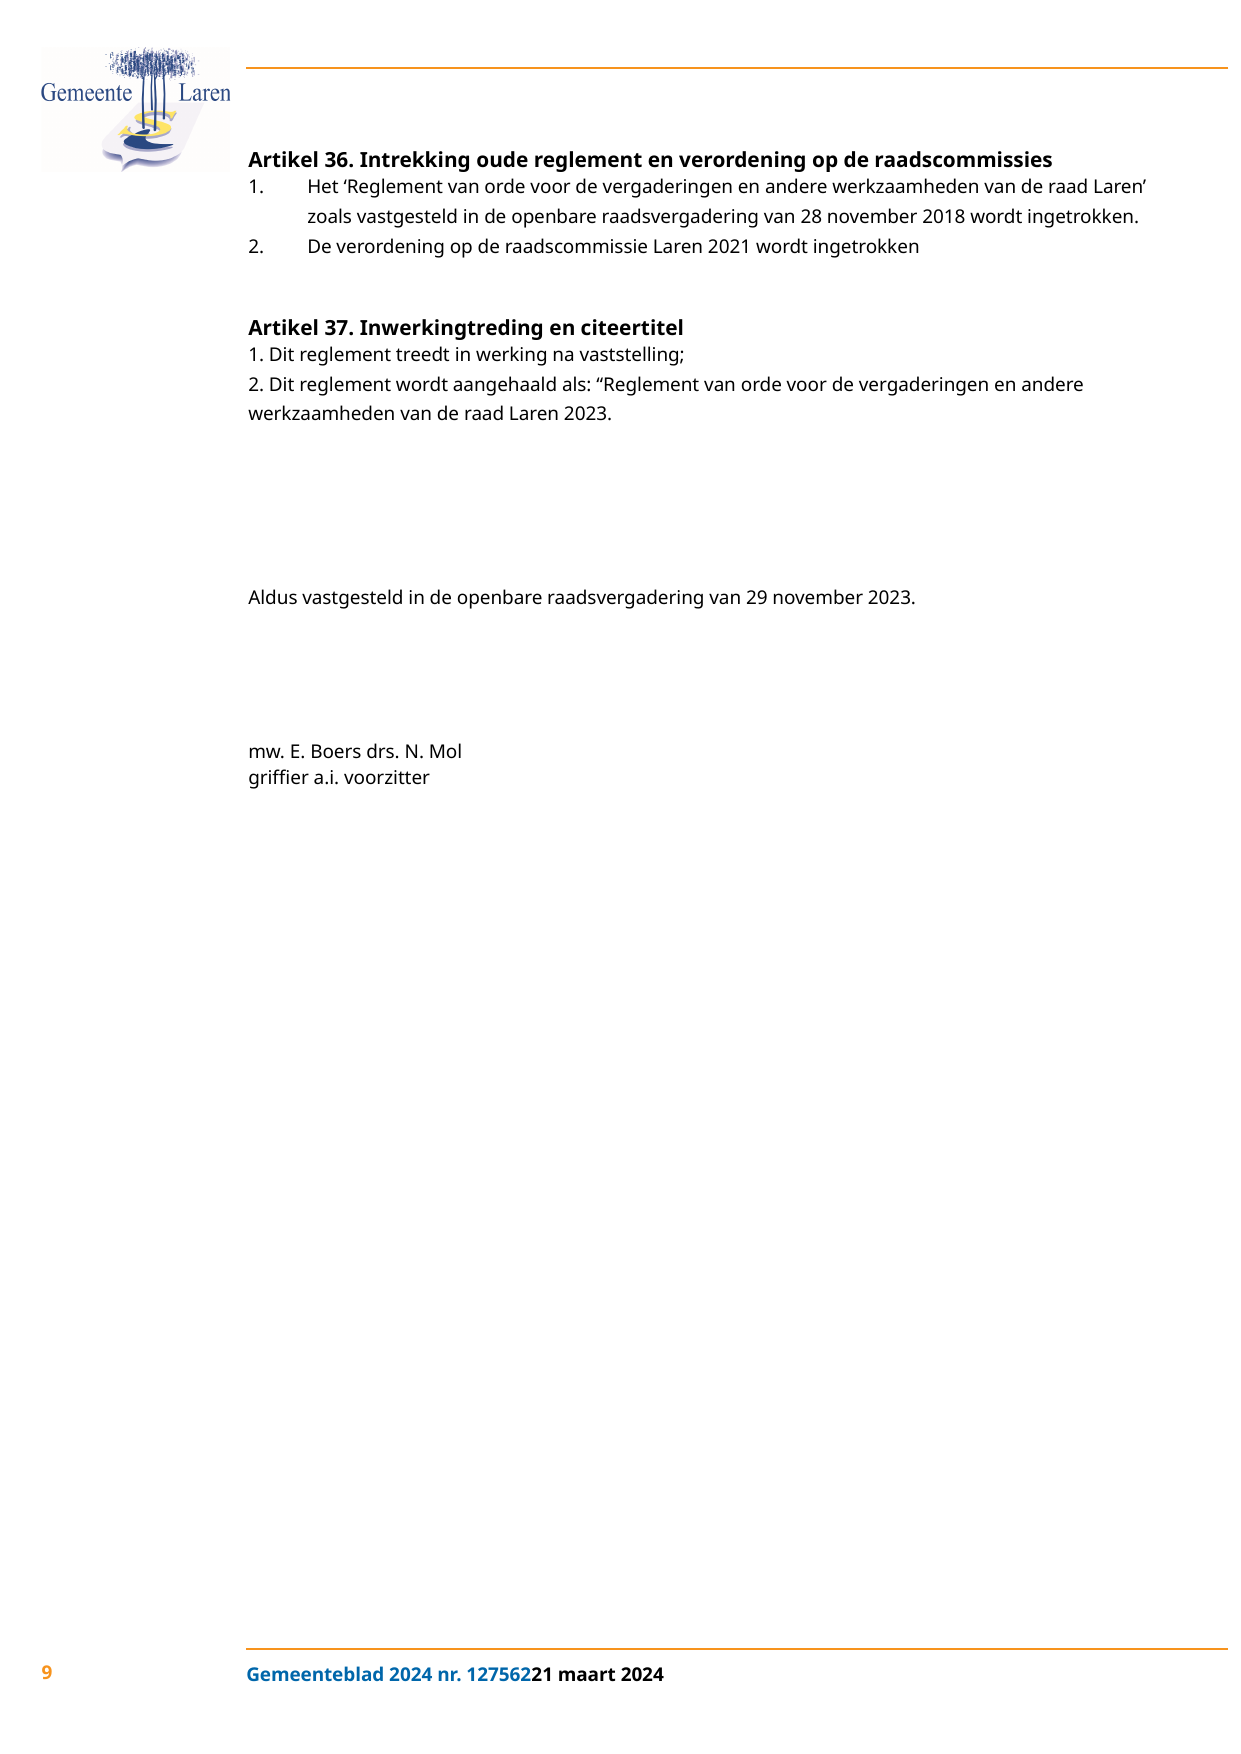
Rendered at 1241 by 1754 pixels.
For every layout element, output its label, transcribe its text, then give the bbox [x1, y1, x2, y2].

text 1. Dit reglement treedt in werking na vaststelling; [248, 341, 1152, 367]
text Aldus vastgesteld in de openbare raadsvergadering van 29 november 2023. [248, 584, 1152, 610]
text Artikel 37. Inwerkingtreding en citeertitel [248, 313, 1152, 341]
text 2. Dit reglement wordt aangehaald als: “Reglement van orde voor de vergaderingen en andere werkzaamheden van de raad Laren 2023. [248, 371, 1152, 426]
list De verordening op de raadscommissie Laren 2021 wordt ingetrokken [248, 233, 1152, 258]
picture [41, 47, 231, 172]
text Artikel 36. Intrekking oude reglement en verordening op de raadscommissies [248, 145, 1152, 174]
text griffier a.i. voorzitter [248, 764, 1152, 790]
text mw. E. Boers drs. N. Mol [248, 738, 1152, 764]
list Het ‘Reglement van orde voor de vergaderingen en andere werkzaamheden van de raad Laren’ zoals vastgesteld in de openbare raadsvergadering van 28 november 2018 wordt ingetrokken. [248, 174, 1152, 229]
